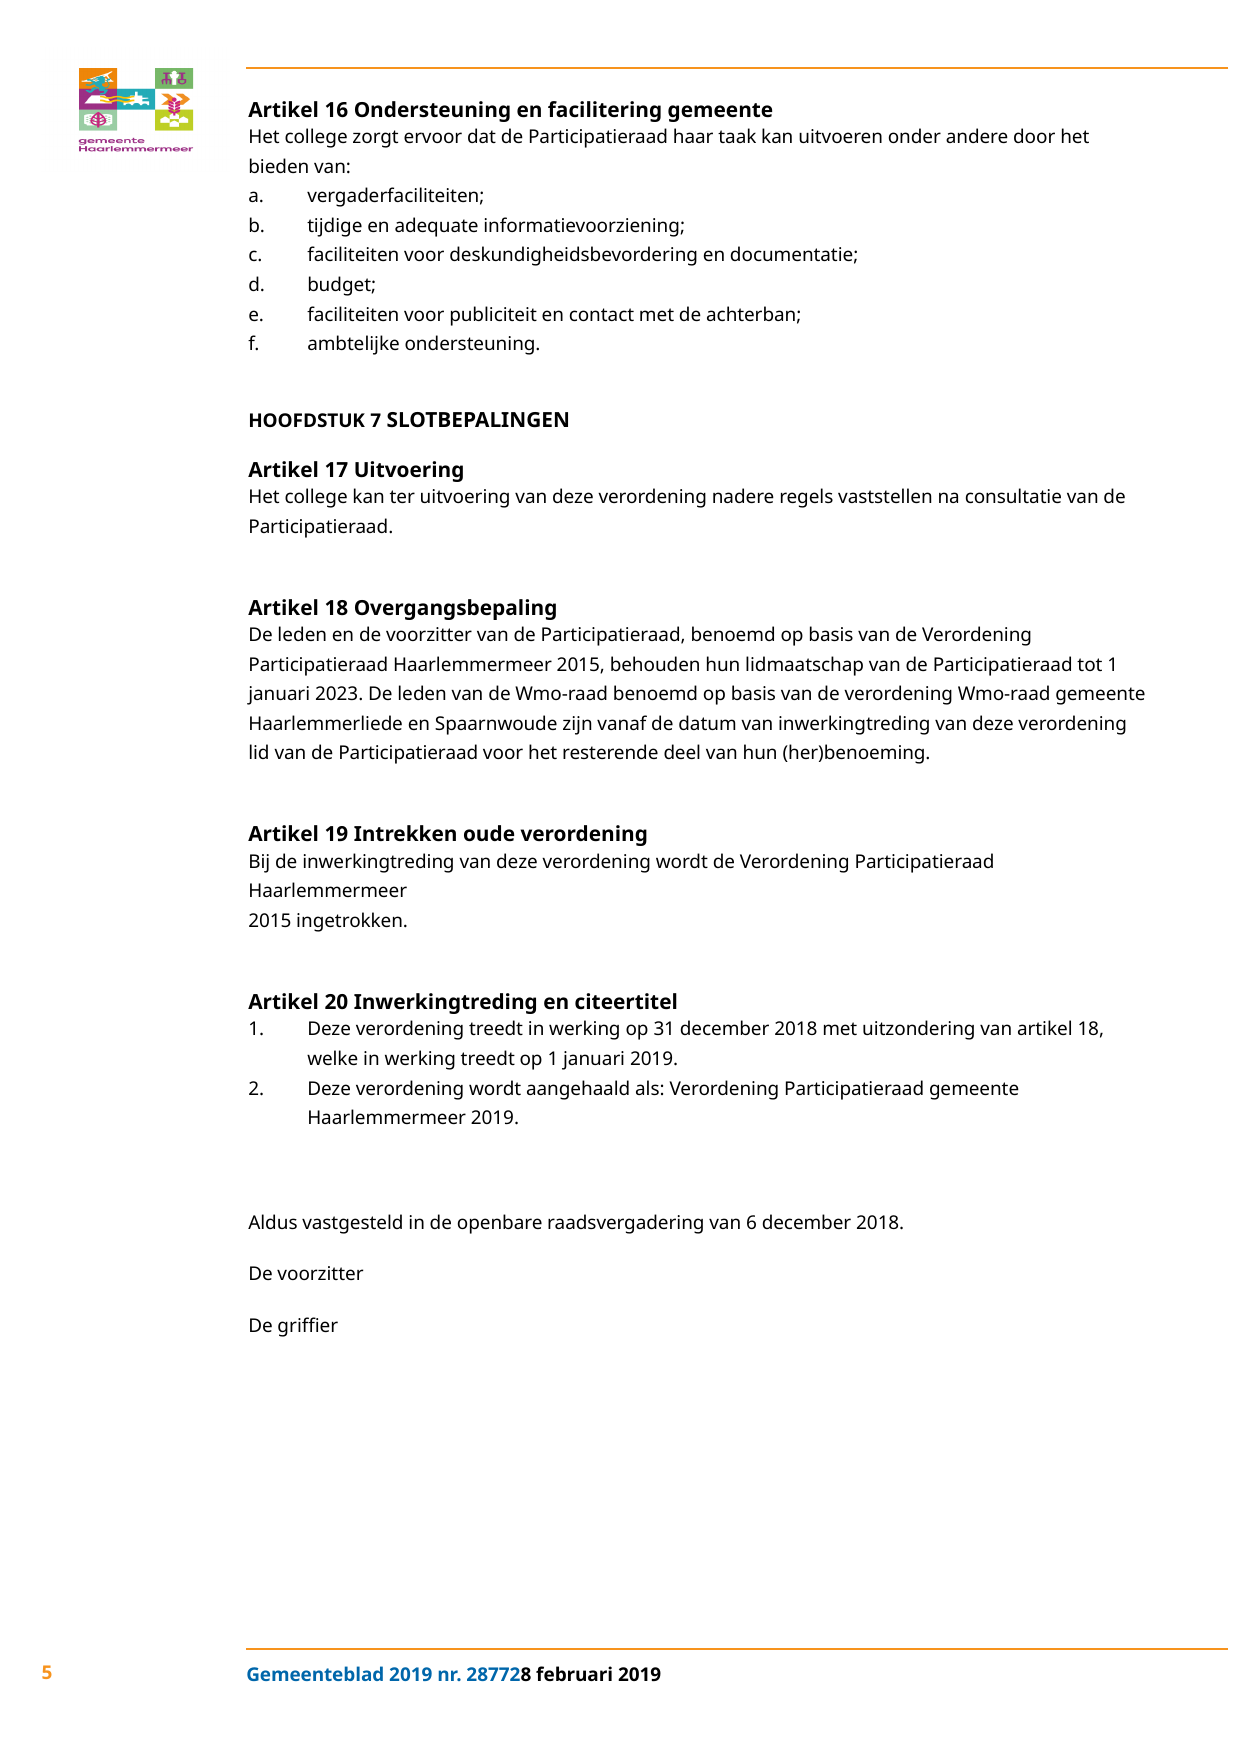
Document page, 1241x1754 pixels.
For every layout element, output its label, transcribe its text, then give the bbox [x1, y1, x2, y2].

text Artikel 16 Ondersteuning en facilitering gemeente [248, 95, 1152, 123]
text Bij de inwerkingtreding van deze verordening wordt de Verordening Participatieraad Haarlemmermeer [248, 848, 1152, 903]
text Artikel 18 Overgangsbepaling [248, 593, 1152, 621]
text De griffier [248, 1312, 1152, 1338]
list ambtelijke ondersteuning. [248, 330, 1152, 356]
text 2015 ingetrokken. [248, 907, 1152, 933]
text Aldus vastgesteld in de openbare raadsvergadering van 6 december 2018. [248, 1209, 1152, 1235]
text HOOFDSTUK 7 SLOTBEPALINGEN [248, 406, 1152, 434]
text Het college zorgt ervoor dat de Participatieraad haar taak kan uitvoeren onder andere door het bieden van: [248, 123, 1152, 178]
list tijdige en adequate informatievoorziening; [248, 212, 1152, 238]
text De voorzitter [248, 1261, 1152, 1286]
list faciliteiten voor deskundigheidsbevordering en documentatie; [248, 242, 1152, 267]
picture [41, 47, 231, 172]
text Artikel 19 Intrekken oude verordening [248, 819, 1152, 848]
text Artikel 17 Uitvoering [248, 455, 1152, 483]
list vergaderfaciliteiten; [248, 182, 1152, 208]
list Deze verordening wordt aangehaald als: Verordening Participatieraad gemeente Haarlemmermeer 2019. [248, 1075, 1152, 1130]
text Artikel 20 Inwerkingtreding en citeertitel [248, 987, 1152, 1016]
list budget; [248, 271, 1152, 297]
list Deze verordening treedt in werking op 31 december 2018 met uitzondering van artikel 18, welke in werking treedt op 1 januari 2019. [248, 1016, 1152, 1071]
text Het college kan ter uitvoering van deze verordening nadere regels vaststellen na consultatie van de Participatieraad. [248, 483, 1152, 538]
list faciliteiten voor publiciteit en contact met de achterban; [248, 301, 1152, 326]
text De leden en de voorzitter van de Participatieraad, benoemd op basis van de Verordening Participatieraad Haarlemmermeer 2015, behouden hun lidmaatschap van de Participatieraad tot 1 januari 2023. De leden van de Wmo-raad benoemd op basis van de verordening Wmo-raad gemeente Haarlemmerliede en Spaarnwoude zijn vanaf de datum van inwerkingtreding van deze verordening lid van de Participatieraad voor het resterende deel van hun (her)benoeming. [248, 621, 1152, 765]
